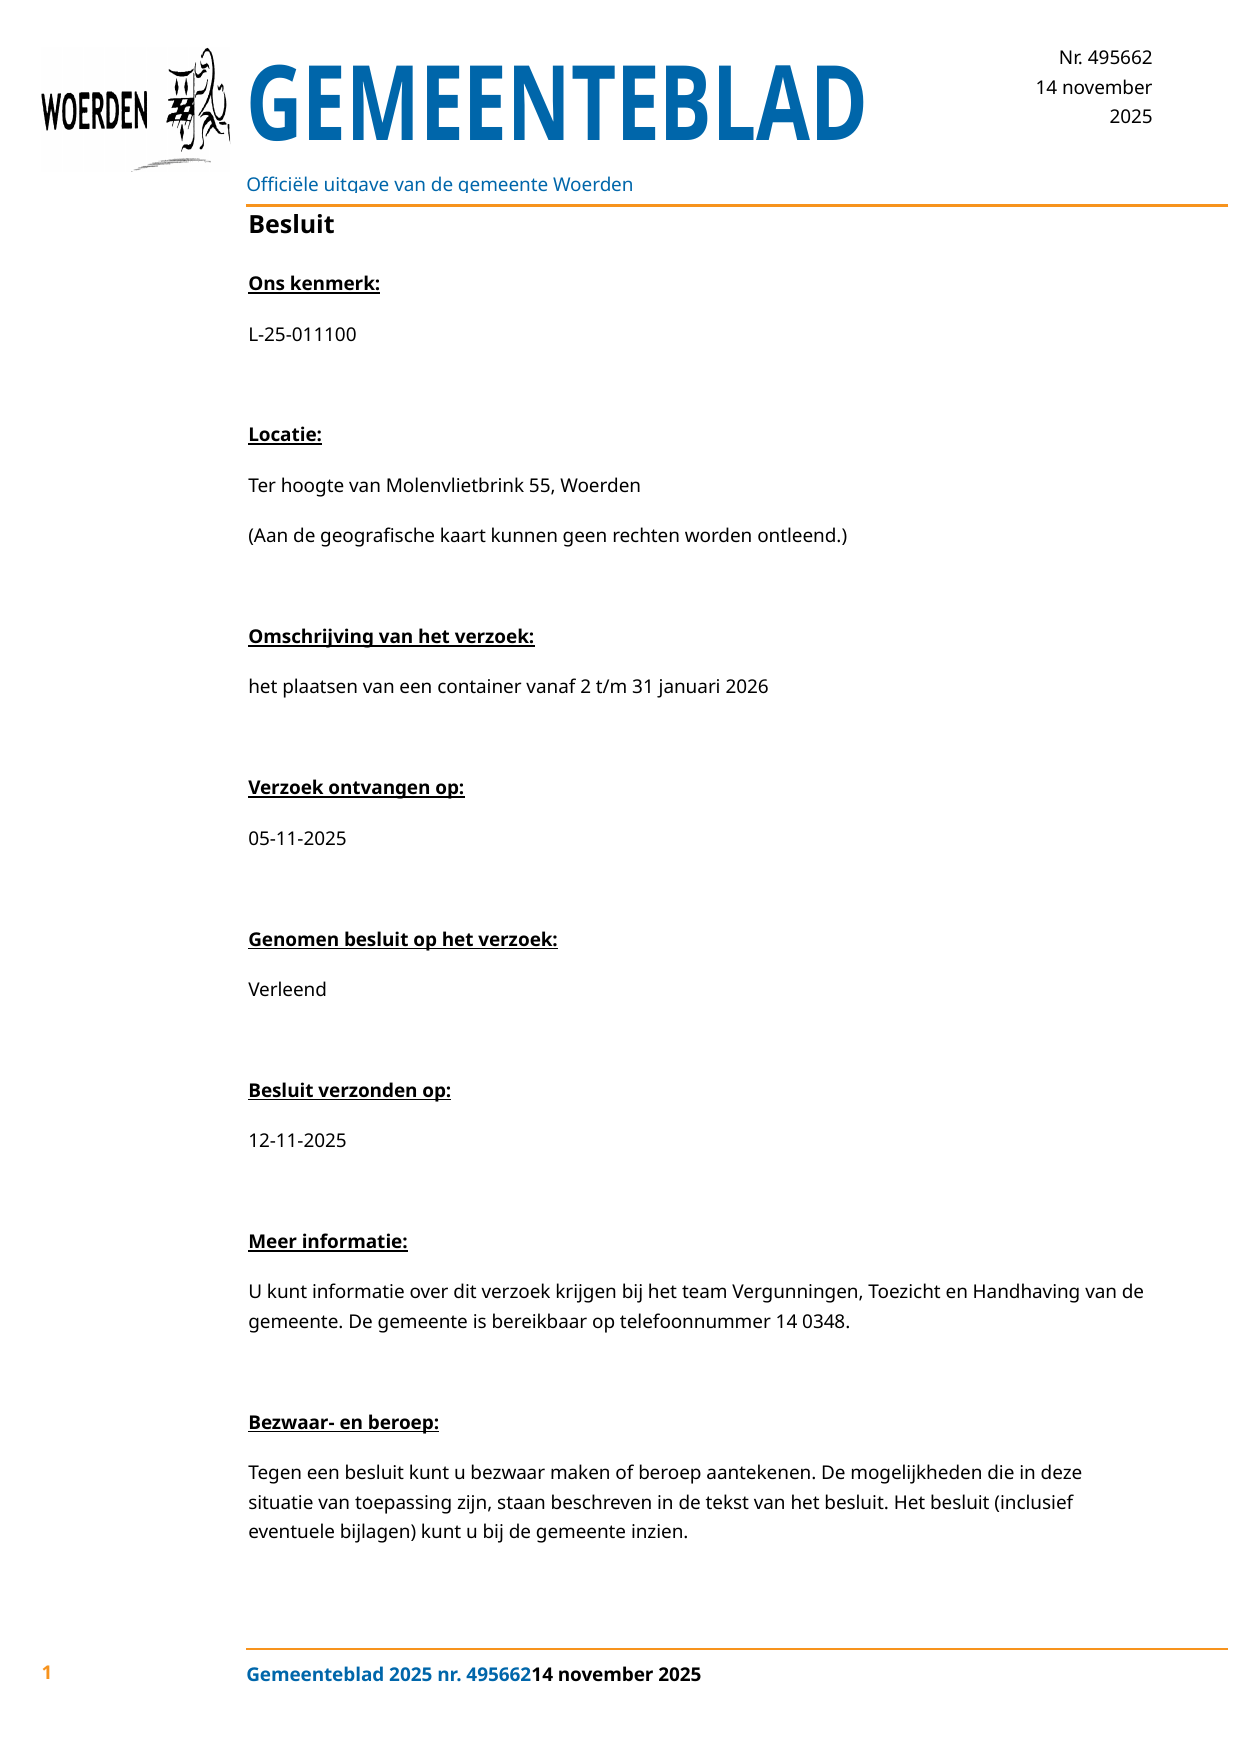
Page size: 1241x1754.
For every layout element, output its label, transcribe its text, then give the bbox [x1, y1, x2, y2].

text Meer informatie: [248, 1228, 1152, 1254]
text Ons kenmerk: [248, 270, 1152, 296]
text (Aan de geografische kaart kunnen geen rechten worden ontleend.) [248, 522, 1152, 548]
text 12-11-2025 [248, 1127, 1152, 1153]
text Locatie: [248, 422, 1152, 447]
text Tegen een besluit kunt u bezwaar maken of beroep aantekenen. De mogelijkheden die in deze situatie van toepassing zijn, staan beschreven in de tekst van het besluit. Het besluit (inclusief eventuele bijlagen) kunt u bij de gemeente inzien. [248, 1459, 1152, 1544]
text Bezwaar- en beroep: [248, 1409, 1152, 1435]
text Verzoek ontvangen op: [248, 774, 1152, 800]
text L-25-011100 [248, 321, 1152, 346]
text Besluit verzonden op: [248, 1077, 1152, 1103]
text U kunt informatie over dit verzoek krijgen bij het team Vergunningen, Toezicht en Handhaving van de gemeente. De gemeente is bereikbaar op telefoonnummer 14 0348. [248, 1279, 1152, 1334]
text Ter hoogte van Molenvlietbrink 55, Woerden [248, 472, 1152, 498]
text Verleend [248, 976, 1152, 1002]
text Genomen besluit op het verzoek: [248, 926, 1152, 951]
text het plaatsen van een container vanaf 2 t/m 31 januari 2026 [248, 674, 1152, 699]
text Besluit [248, 207, 1152, 241]
text Omschrijving van het verzoek: [248, 623, 1152, 649]
text 05-11-2025 [248, 825, 1152, 851]
picture [41, 47, 231, 172]
